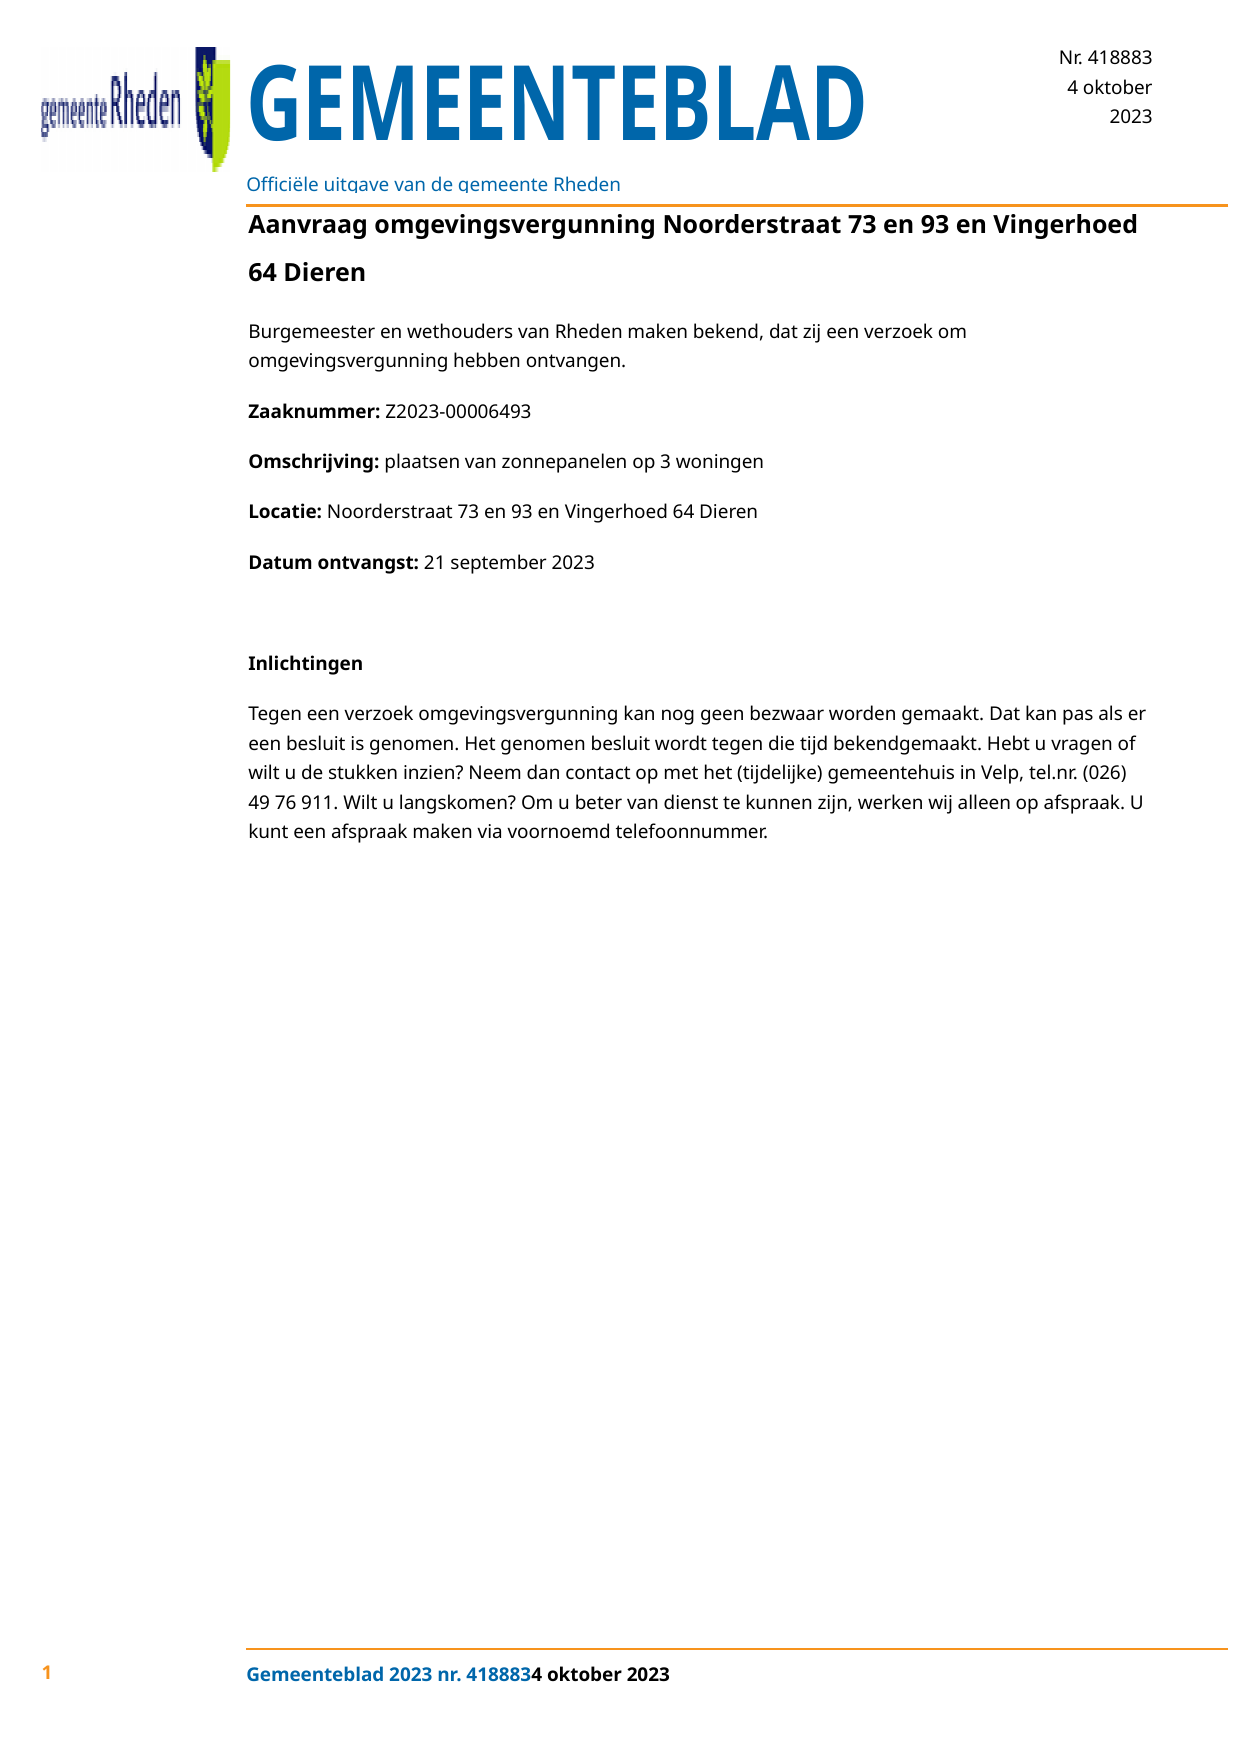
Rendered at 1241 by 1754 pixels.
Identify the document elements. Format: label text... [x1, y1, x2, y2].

picture [41, 47, 231, 172]
text Zaaknummer: Z2023-00006493 [248, 398, 1152, 424]
text Tegen een verzoek omgevingsvergunning kan nog geen bezwaar worden gemaakt. Dat kan pas als er een besluit is genomen. Het genomen besluit wordt tegen die tijd bekendgemaakt. Hebt u vragen of wilt u de stukken inzien? Neem dan contact op met het (tijdelijke) gemeentehuis in Velp, tel.nr. (026) 49 76 911. Wilt u langskomen? Om u beter van dienst te kunnen zijn, werken wij alleen op afspraak. U kunt een afspraak maken via voornoemd telefoonnummer. [248, 700, 1152, 844]
text Burgemeester en wethouders van Rheden maken bekend, dat zij een verzoek om omgevingsvergunning hebben ontvangen. [248, 318, 1152, 373]
text Omschrijving: plaatsen van zonnepanelen op 3 woningen [248, 448, 1152, 474]
text Inlichtingen [248, 650, 1152, 676]
text Locatie: Noorderstraat 73 en 93 en Vingerhoed 64 Dieren [248, 499, 1152, 524]
text Datum ontvangst: 21 september 2023 [248, 549, 1152, 575]
text Aanvraag omgevingsvergunning Noorderstraat 73 en 93 en Vingerhoed 64 Dieren [248, 207, 1152, 288]
